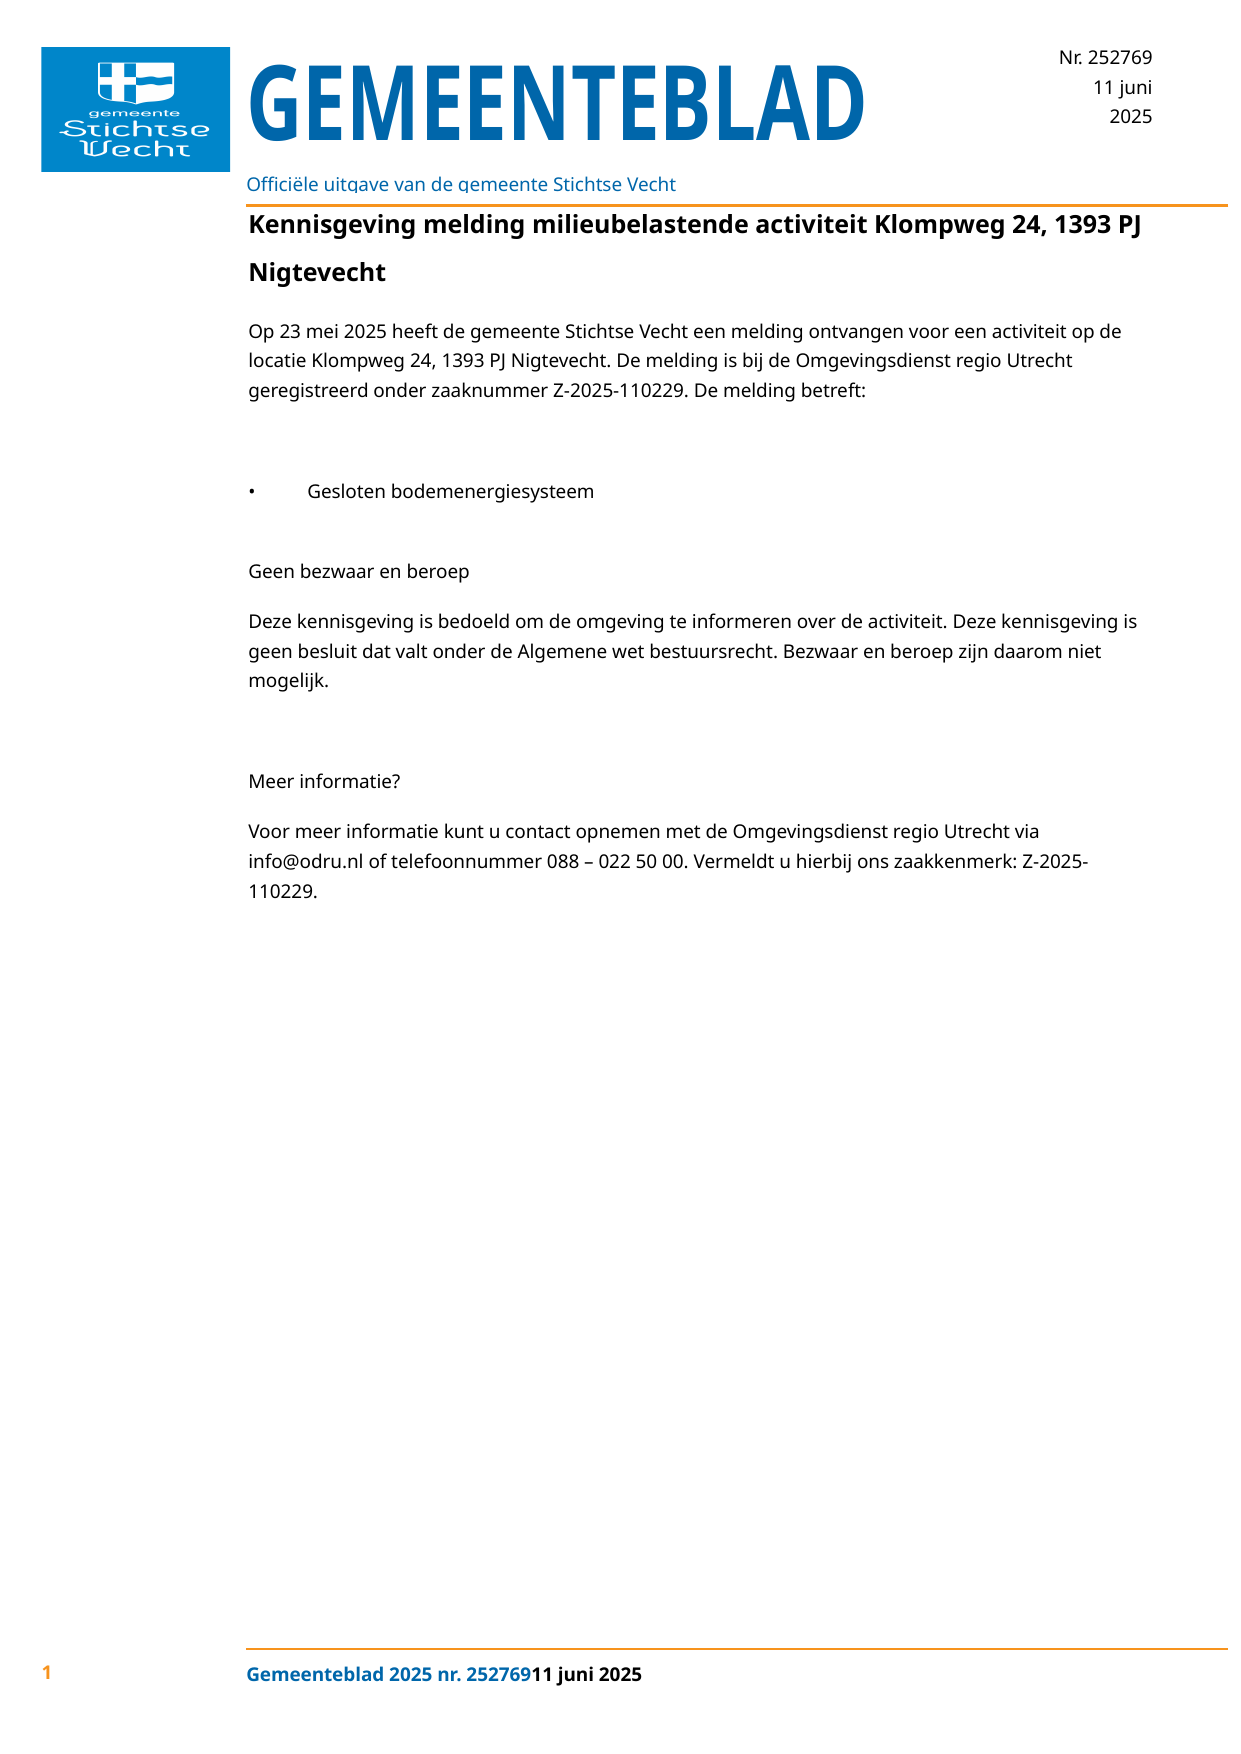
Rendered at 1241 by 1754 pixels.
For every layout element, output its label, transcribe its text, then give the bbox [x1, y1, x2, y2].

list Gesloten bodemenergiesysteem [248, 478, 1152, 504]
text Voor meer informatie kunt u contact opnemen met de Omgevingsdienst regio Utrecht via info@odru.nl of telefoonnummer 088 – 022 50 00. Vermeldt u hierbij ons zaakkenmerk: Z-2025-110229. [248, 819, 1152, 904]
text Meer informatie? [248, 768, 1152, 794]
text Op 23 mei 2025 heeft de gemeente Stichtse Vecht een melding ontvangen voor een activiteit op de locatie Klompweg 24, 1393 PJ Nigtevecht. De melding is bij de Omgevingsdienst regio Utrecht geregistreerd onder zaaknummer Z-2025-110229. De melding betreft: [248, 318, 1152, 403]
text Geen bezwaar en beroep [248, 558, 1152, 584]
text Kennisgeving melding milieubelastende activiteit Klompweg 24, 1393 PJ Nigtevecht [248, 207, 1152, 288]
text Deze kennisgeving is bedoeld om de omgeving te informeren over de activiteit. Deze kennisgeving is geen besluit dat valt onder de Algemene wet bestuursrecht. Bezwaar en beroep zijn daarom niet mogelijk. [248, 608, 1152, 693]
picture [99, 63, 135, 101]
picture [137, 63, 174, 103]
